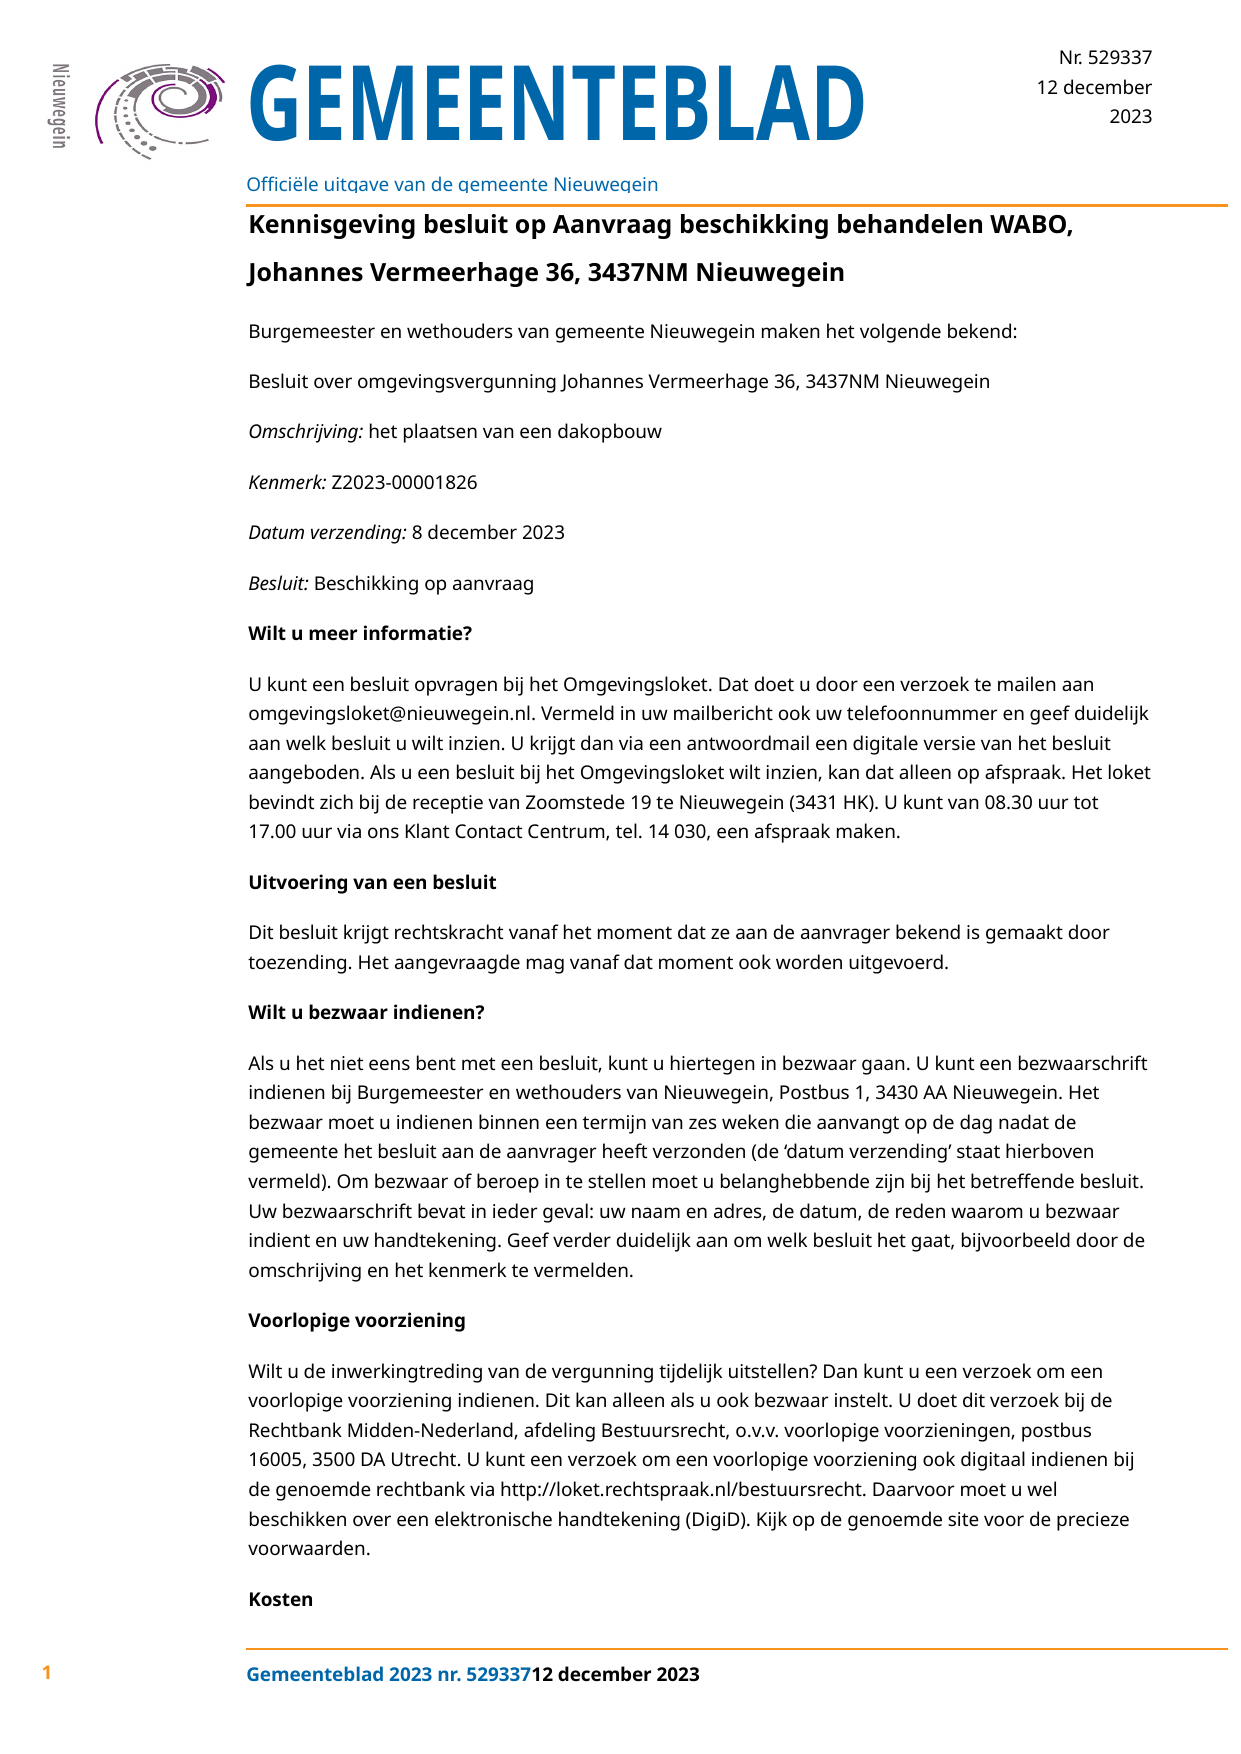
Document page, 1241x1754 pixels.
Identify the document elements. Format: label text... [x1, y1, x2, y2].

text Kenmerk: Z2023-00001826 [248, 469, 1152, 495]
text Burgemeester en wethouders van gemeente Nieuwegein maken het volgende bekend: [248, 318, 1152, 344]
text Besluit over omgevingsvergunning Johannes Vermeerhage 36, 3437NM Nieuwegein [248, 368, 1152, 394]
text Kosten [248, 1586, 1152, 1612]
text Wilt u meer informatie? [248, 620, 1152, 646]
text Wilt u bezwaar indienen? [248, 999, 1152, 1025]
picture [41, 47, 231, 172]
text Datum verzending: 8 december 2023 [248, 519, 1152, 545]
text Uitvoering van een besluit [248, 869, 1152, 895]
text Als u het niet eens bent met een besluit, kunt u hiertegen in bezwaar gaan. U kunt een bezwaarschrift indienen bij Burgemeester en wethouders van Nieuwegein, Postbus 1, 3430 AA Nieuwegein. Het bezwaar moet u indienen binnen een termijn van zes weken die aanvangt op de dag nadat de gemeente het besluit aan de aanvrager heeft verzonden (de ‘datum verzending’ staat hierboven vermeld). Om bezwaar of beroep in te stellen moet u belanghebbende zijn bij het betreffende besluit. Uw bezwaarschrift bevat in ieder geval: uw naam en adres, de datum, de reden waarom u bezwaar indient en uw handtekening. Geef verder duidelijk aan om welk besluit het gaat, bijvoorbeeld door de omschrijving en het kenmerk te vermelden. [248, 1050, 1152, 1283]
text Wilt u de inwerkingtreding van de vergunning tijdelijk uitstellen? Dan kunt u een verzoek om een voorlopige voorziening indienen. Dit kan alleen als u ook bezwaar instelt. U doet dit verzoek bij de Rechtbank Midden-Nederland, afdeling Bestuursrecht, o.v.v. voorlopige voorzieningen, postbus 16005, 3500 DA Utrecht. U kunt een verzoek om een voorlopige voorziening ook digitaal indienen bij de genoemde rechtbank via http://loket.rechtspraak.nl/bestuursrecht. Daarvoor moet u wel beschikken over een elektronische handtekening (DigiD). Kijk op de genoemde site voor de precieze voorwaarden. [248, 1358, 1152, 1561]
text Besluit: Beschikking op aanvraag [248, 570, 1152, 596]
text Kennisgeving besluit op Aanvraag beschikking behandelen WABO, Johannes Vermeerhage 36, 3437NM Nieuwegein [248, 207, 1152, 288]
text Dit besluit krijgt rechtskracht vanaf het moment dat ze aan de aanvrager bekend is gemaakt door toezending. Het aangevraagde mag vanaf dat moment ook worden uitgevoerd. [248, 919, 1152, 975]
text U kunt een besluit opvragen bij het Omgevingsloket. Dat doet u door een verzoek te mailen aan omgevingsloket@nieuwegein.nl. Vermeld in uw mailbericht ook uw telefoonnummer en geef duidelijk aan welk besluit u wilt inzien. U krijgt dan via een antwoordmail een digitale versie van het besluit aangeboden. Als u een besluit bij het Omgevingsloket wilt inzien, kan dat alleen op afspraak. Het loket bevindt zich bij de receptie van Zoomstede 19 te Nieuwegein (3431 HK). U kunt van 08.30 uur tot 17.00 uur via ons Klant Contact Centrum, tel. 14 030, een afspraak maken. [248, 671, 1152, 844]
text Voorlopige voorziening [248, 1307, 1152, 1333]
text Omschrijving: het plaatsen van een dakopbouw [248, 419, 1152, 444]
